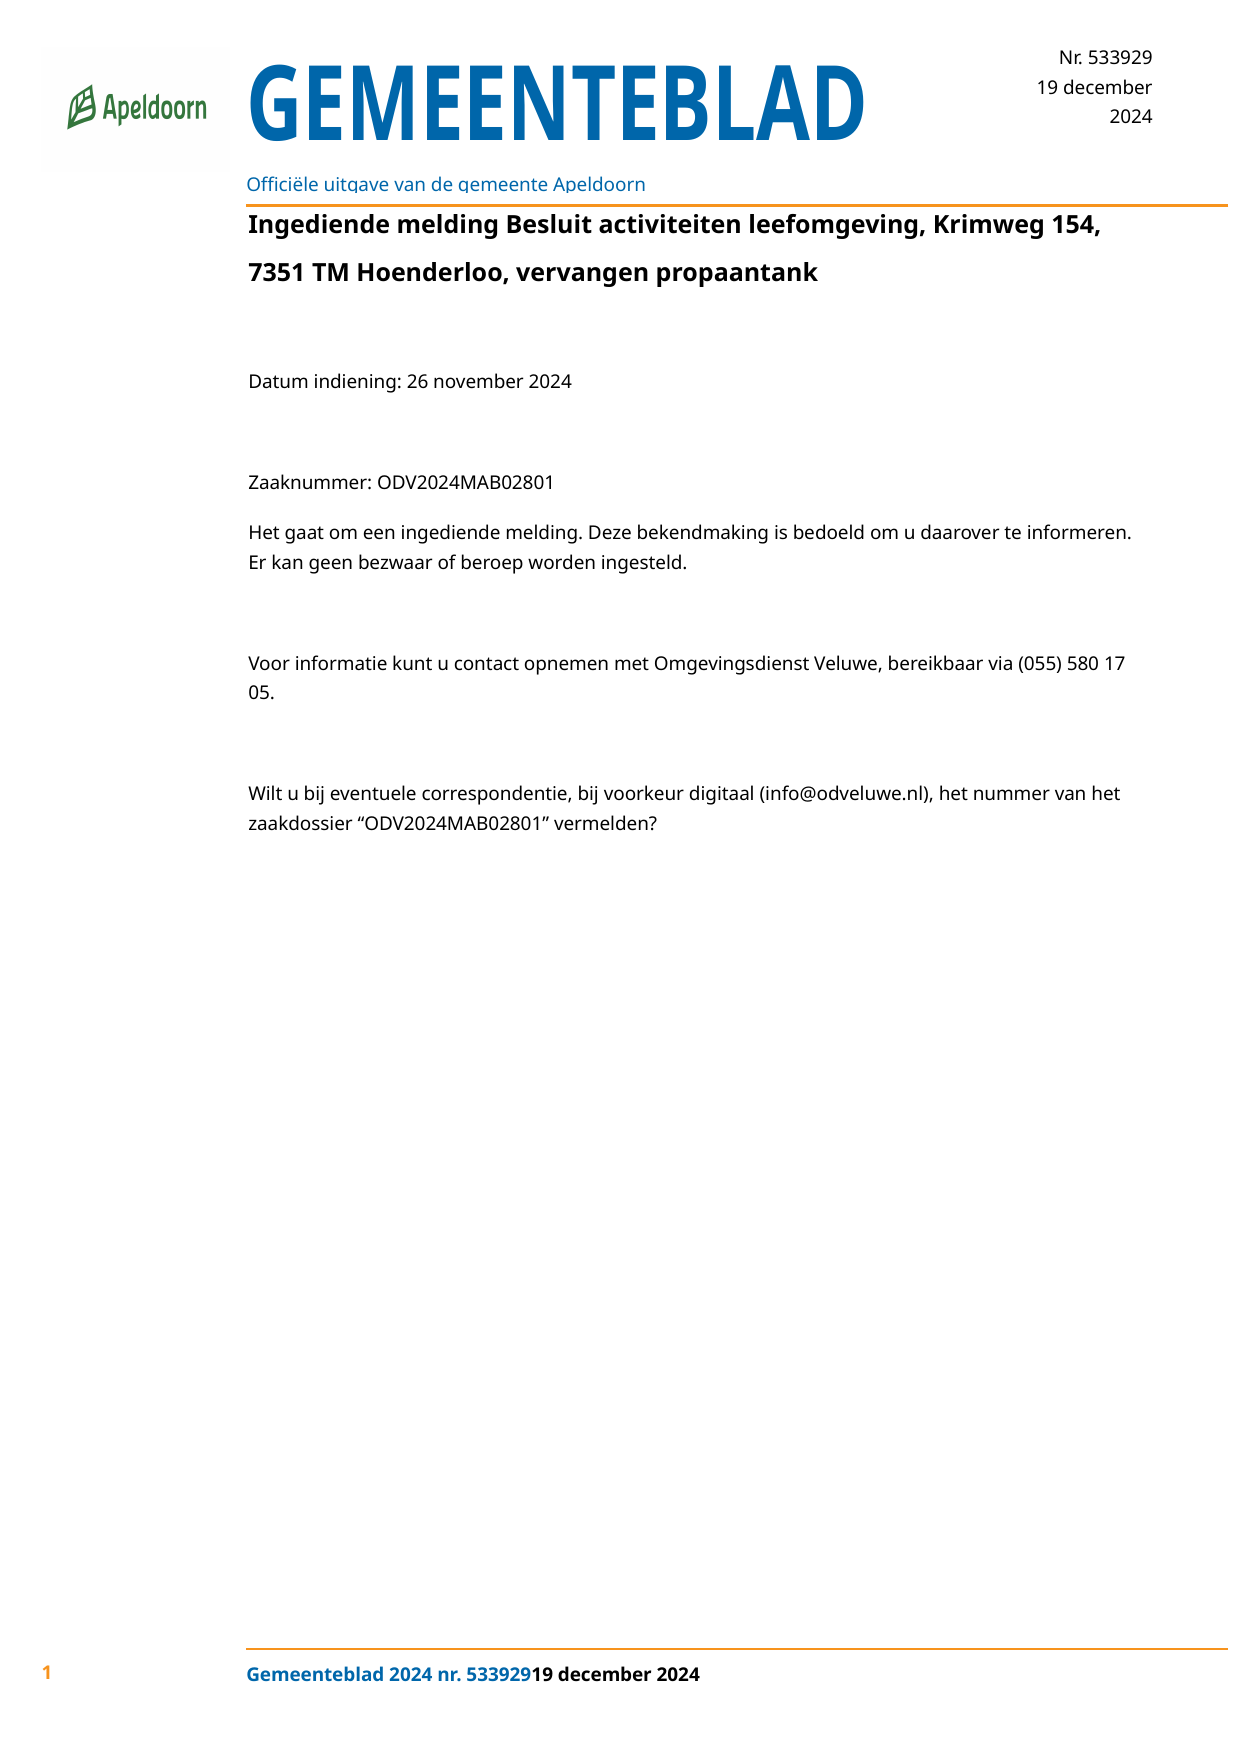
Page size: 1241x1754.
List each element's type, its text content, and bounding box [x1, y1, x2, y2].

text Zaaknummer: ODV2024MAB02801 [248, 469, 1152, 495]
text Voor informatie kunt u contact opnemen met Omgevingsdienst Veluwe, bereikbaar via (055) 580 17 05. [248, 650, 1152, 705]
text Wilt u bij eventuele correspondentie, bij voorkeur digitaal (info@odveluwe.nl), het nummer van het zaakdossier “ODV2024MAB02801” vermelden? [248, 780, 1152, 836]
text Datum indiening: 26 november 2024 [248, 368, 1152, 394]
text Het gaat om een ingediende melding. Deze bekendmaking is bedoeld om u daarover te informeren. Er kan geen bezwaar of beroep worden ingesteld. [248, 519, 1152, 575]
text Ingediende melding Besluit activiteiten leefomgeving, Krimweg 154, 7351 TM Hoenderloo, vervangen propaantank [248, 207, 1152, 288]
picture [41, 47, 231, 172]
